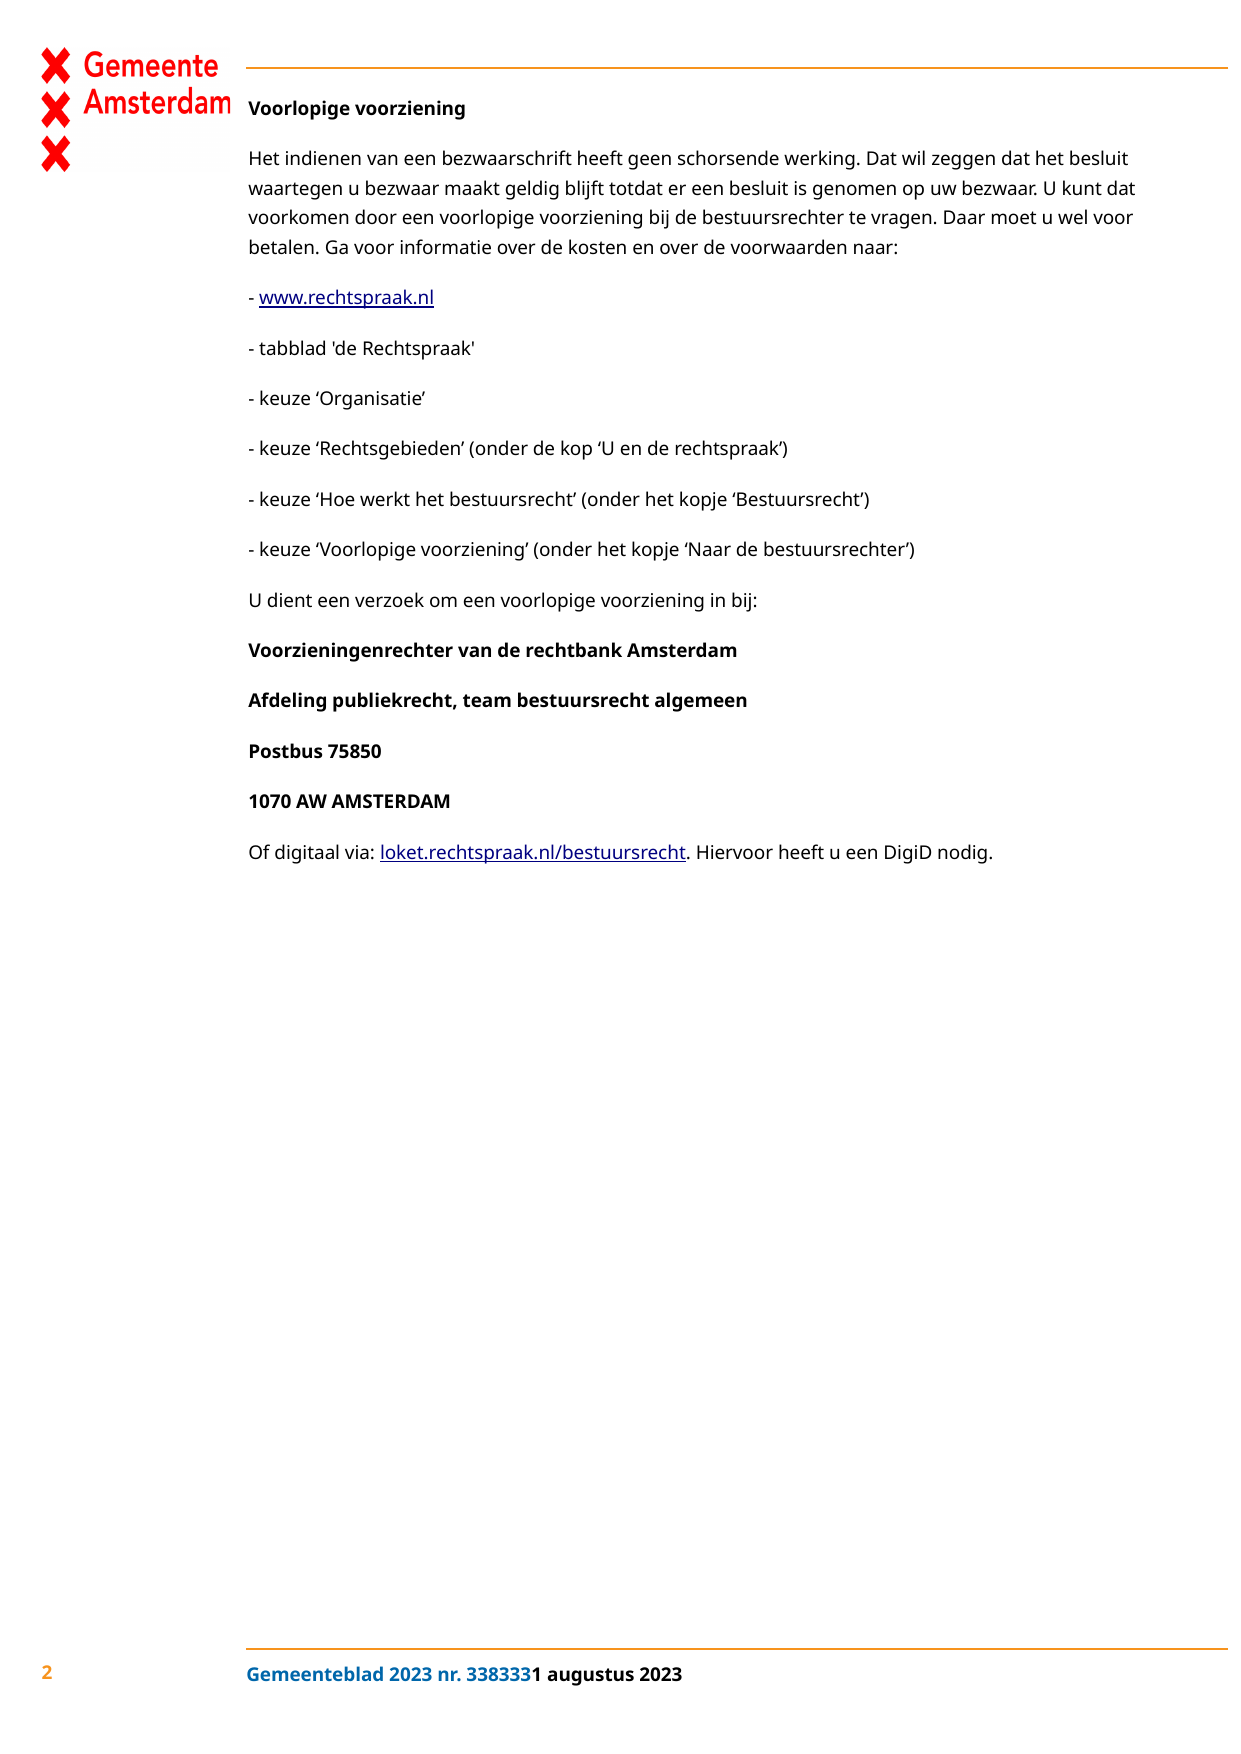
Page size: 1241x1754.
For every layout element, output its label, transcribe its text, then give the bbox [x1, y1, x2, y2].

text U dient een verzoek om een voorlopige voorziening in bij: [248, 587, 1152, 613]
text - tabblad 'de Rechtspraak' [248, 335, 1152, 361]
text - keuze ‘Organisatie’ [248, 385, 1152, 411]
text Voorzieningenrechter van de rechtbank Amsterdam [248, 637, 1152, 663]
text Voorlopige voorziening [248, 95, 1152, 121]
text - keuze ‘Hoe werkt het bestuursrecht’ (onder het kopje ‘Bestuursrecht’) [248, 486, 1152, 512]
picture [41, 47, 231, 172]
text - keuze ‘Voorlopige voorziening’ (onder het kopje ‘Naar de bestuursrechter’) [248, 536, 1152, 562]
text Of digitaal via: loket.rechtspraak.nl/bestuursrecht. Hiervoor heeft u een DigiD nodig. [248, 839, 1152, 865]
text - www.rechtspraak.nl [248, 284, 1152, 310]
text Het indienen van een bezwaarschrift heeft geen schorsende werking. Dat wil zeggen dat het besluit waartegen u bezwaar maakt geldig blijft totdat er een besluit is genomen op uw bezwaar. U kunt dat voorkomen door een voorlopige voorziening bij de bestuursrechter te vragen. Daar moet u wel voor betalen. Ga voor informatie over de kosten en over de voorwaarden naar: [248, 145, 1152, 260]
text Postbus 75850 [248, 738, 1152, 764]
text Afdeling publiekrecht, team bestuursrecht algemeen [248, 688, 1152, 713]
text 1070 AW AMSTERDAM [248, 788, 1152, 814]
text - keuze ‘Rechtsgebieden’ (onder de kop ‘U en de rechtspraak’) [248, 436, 1152, 461]
